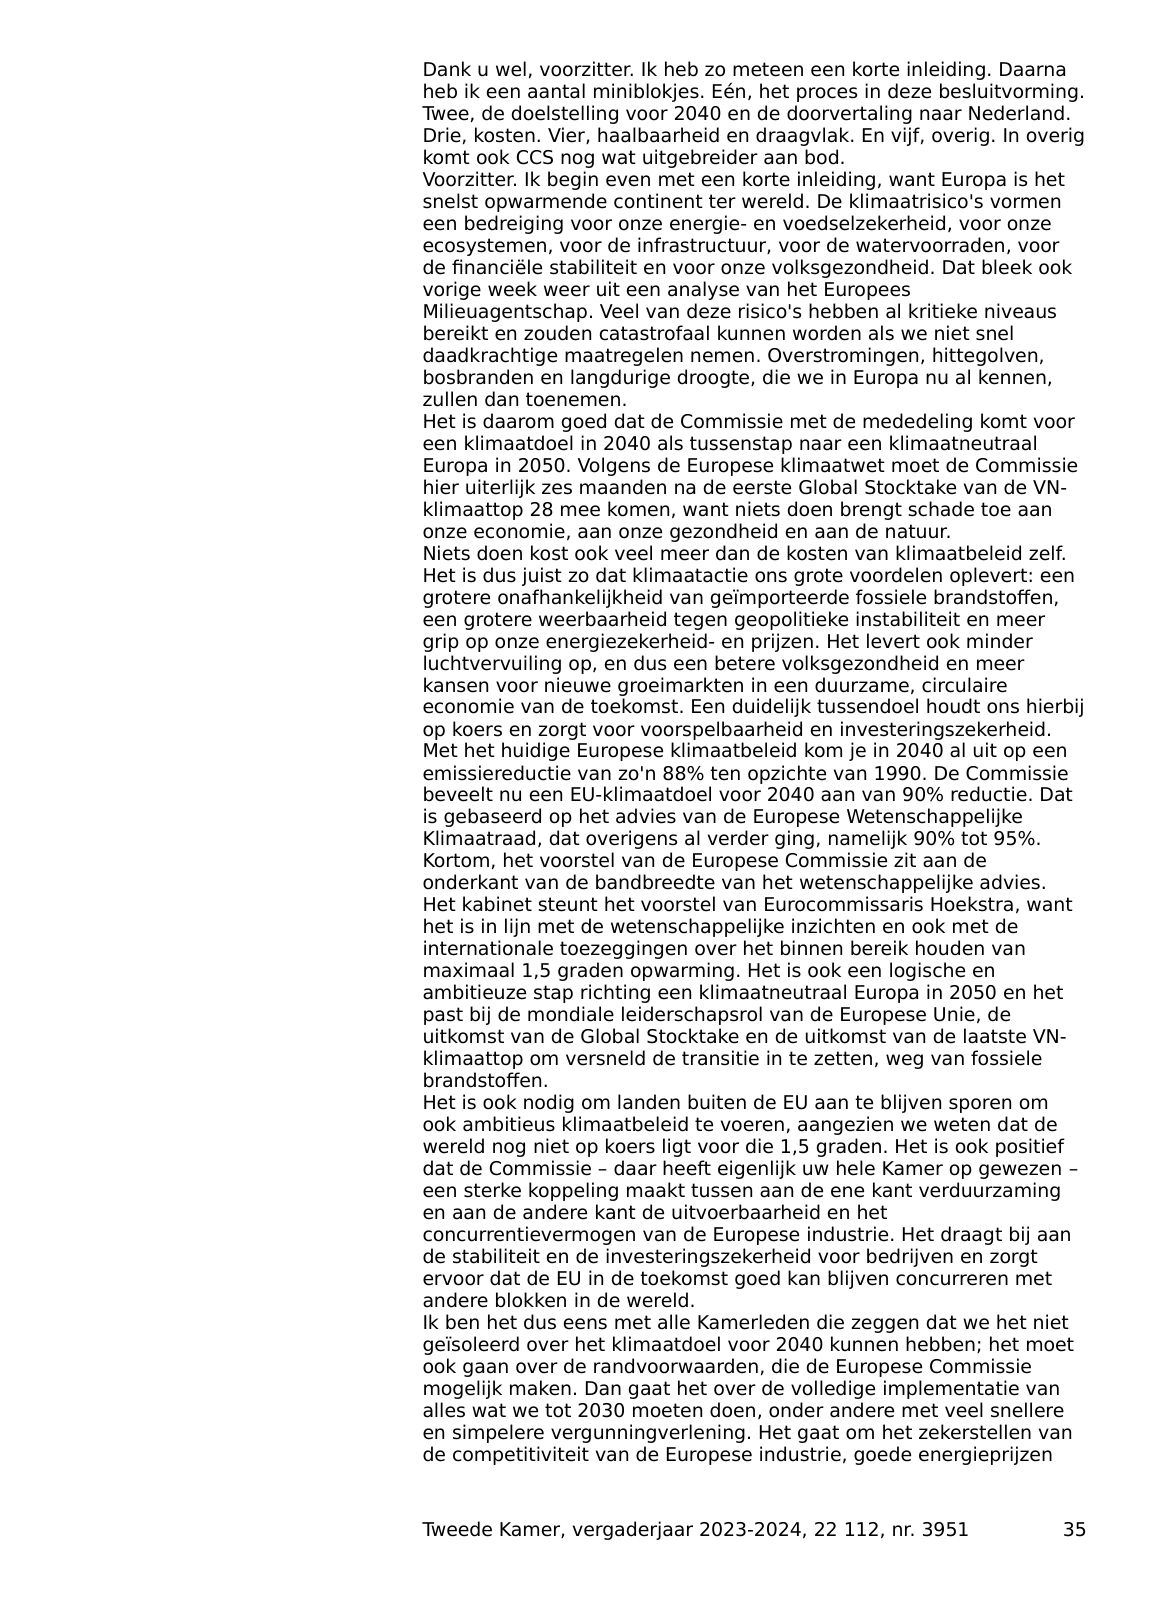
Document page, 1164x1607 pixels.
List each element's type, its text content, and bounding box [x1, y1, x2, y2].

text Het kabinet steunt het voorstel van Eurocommissaris Hoekstra, want het is in lijn met de wetenschappelijke inzichten en ook met de internationale toezeggingen over het binnen bereik houden van maximaal 1,5 graden opwarming. Het is ook een logische en ambitieuze stap richting een klimaatneutraal Europa in 2050 en het past bij de mondiale leiderschapsrol van de Europese Unie, de uitkomst van de Global Stocktake en de uitkomst van de laatste VN-klimaattop om versneld de transitie in te zetten, weg van fossiele brandstoffen. [422, 894, 1087, 1092]
text Het is daarom goed dat de Commissie met de mededeling komt voor een klimaatdoel in 2040 als tussenstap naar een klimaatneutraal Europa in 2050. Volgens de Europese klimaatwet moet de Commissie hier uiterlijk zes maanden na de eerste Global Stocktake van de VN-klimaattop 28 mee komen, want niets doen brengt schade toe aan onze economie, aan onze gezondheid en aan de natuur. [422, 411, 1087, 543]
text Met het huidige Europese klimaatbeleid kom je in 2040 al uit op een emissiereductie van zo'n 88% ten opzichte van 1990. De Commissie beveelt nu een EU-klimaatdoel voor 2040 aan van 90% reductie. Dat is gebaseerd op het advies van de Europese Wetenschappelijke Klimaatraad, dat overigens al verder ging, namelijk 90% tot 95%. Kortom, het voorstel van de Europese Commissie zit aan de onderkant van de bandbreedte van het wetenschappelijke advies. [422, 740, 1087, 894]
text Ik ben het dus eens met alle Kamerleden die zeggen dat we het niet geïsoleerd over het klimaatdoel voor 2040 kunnen hebben; het moet ook gaan over de randvoorwaarden, die de Europese Commissie mogelijk maken. Dan gaat het over de volledige implementatie van alles wat we tot 2030 moeten doen, onder andere met veel snellere en simpelere vergunningverlening. Het gaat om het zekerstellen van de competitiviteit van de Europese industrie, goede energieprijzen [422, 1312, 1087, 1466]
text Niets doen kost ook veel meer dan de kosten van klimaatbeleid zelf. Het is dus juist zo dat klimaatactie ons grote voordelen oplevert: een grotere onafhankelijkheid van geïmporteerde fossiele brandstoffen, een grotere weerbaarheid tegen geopolitieke instabiliteit en meer grip op onze energiezekerheid- en prijzen. Het levert ook minder luchtvervuiling op, en dus een betere volksgezondheid en meer kansen voor nieuwe groeimarkten in een duurzame, circulaire economie van de toekomst. Een duidelijk tussendoel houdt ons hierbij op koers en zorgt voor voorspelbaarheid en investeringszekerheid. [422, 543, 1087, 740]
text Dank u wel, voorzitter. Ik heb zo meteen een korte inleiding. Daarna heb ik een aantal miniblokjes. Eén, het proces in deze besluitvorming. Twee, de doelstelling voor 2040 en de doorvertaling naar Nederland. Drie, kosten. Vier, haalbaarheid en draagvlak. En vijf, overig. In overig komt ook CCS nog wat uitgebreider aan bod. [422, 59, 1087, 169]
text Voorzitter. Ik begin even met een korte inleiding, want Europa is het snelst opwarmende continent ter wereld. De klimaatrisico's vormen een bedreiging voor onze energie- en voedselzekerheid, voor onze ecosystemen, voor de infrastructuur, voor de watervoorraden, voor de financiële stabiliteit en voor onze volksgezondheid. Dat bleek ook vorige week weer uit een analyse van het Europees Milieuagentschap. Veel van deze risico's hebben al kritieke niveaus bereikt en zouden catastrofaal kunnen worden als we niet snel daadkrachtige maatregelen nemen. Overstromingen, hittegolven, bosbranden en langdurige droogte, die we in Europa nu al kennen, zullen dan toenemen. [422, 169, 1087, 411]
text Het is ook nodig om landen buiten de EU aan te blijven sporen om ook ambitieus klimaatbeleid te voeren, aangezien we weten dat de wereld nog niet op koers ligt voor die 1,5 graden. Het is ook positief dat de Commissie – daar heeft eigenlijk uw hele Kamer op gewezen – een sterke koppeling maakt tussen aan de ene kant verduurzaming en aan de andere kant de uitvoerbaarheid en het concurrentievermogen van de Europese industrie. Het draagt bij aan de stabiliteit en de investeringszekerheid voor bedrijven en zorgt ervoor dat de EU in de toekomst goed kan blijven concurreren met andere blokken in de wereld. [422, 1092, 1087, 1312]
